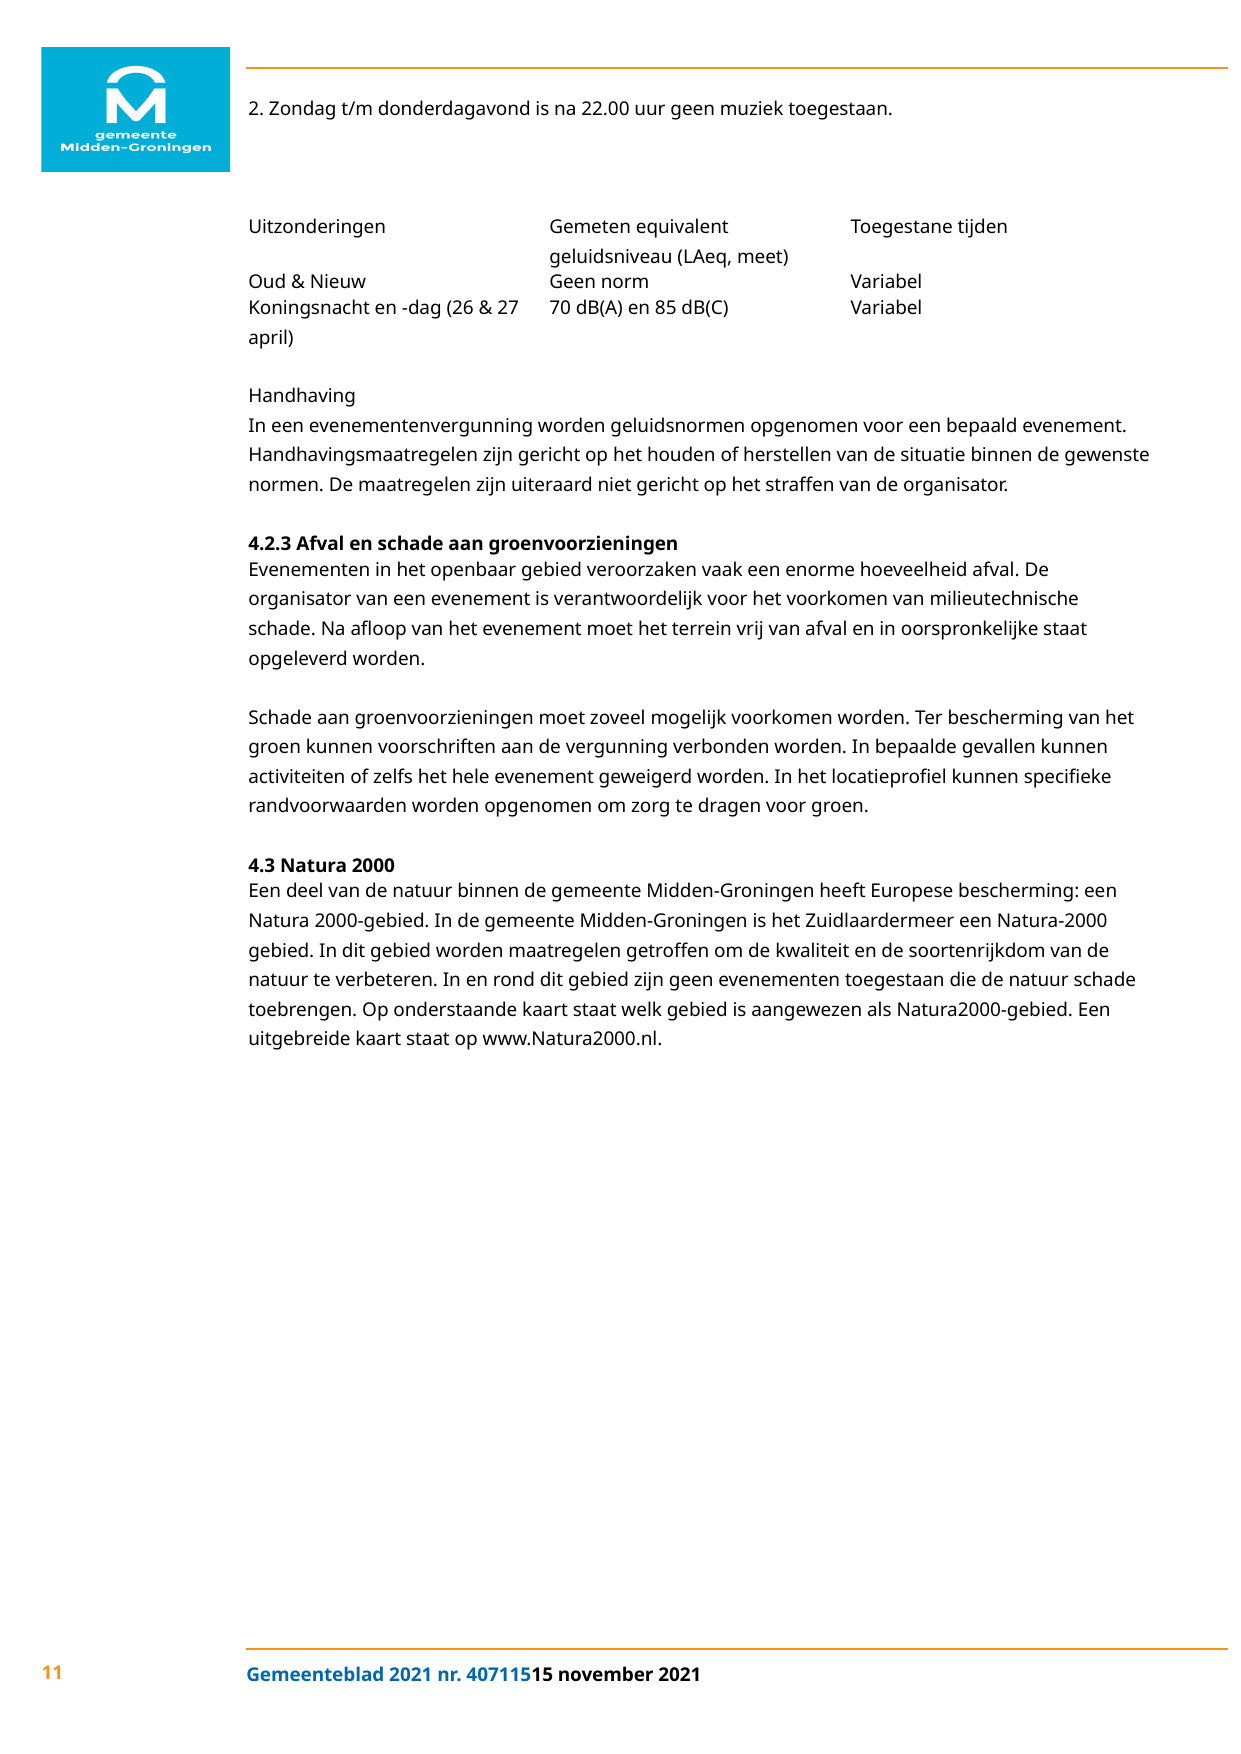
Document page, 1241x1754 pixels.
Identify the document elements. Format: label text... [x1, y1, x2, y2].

text 2. Zondag t/m donderdagavond is na 22.00 uur geen muziek toegestaan. [248, 95, 1152, 121]
picture [107, 89, 165, 122]
table_cell Variabel [850, 294, 1152, 349]
table_header Gemeten equivalent geluidsniveau (LAeq, meet) [549, 213, 850, 268]
text 4.2.3 Afval en schade aan groenvoorzieningen [248, 530, 1152, 556]
table_cell 70 dB(A) en 85 dB(C) [549, 294, 850, 349]
table_header Toegestane tijden [850, 213, 1152, 268]
text 4.3 Natura 2000 [248, 852, 1152, 878]
table_cell Variabel [850, 269, 1152, 294]
picture [184, 146, 190, 153]
table_cell Koningsnacht en -dag (26 & 27 april) [248, 294, 549, 349]
table_cell Oud & Nieuw [248, 269, 549, 294]
text Een deel van de natuur binnen de gemeente Midden-Groningen heeft Europese bescherming: een Natura 2000-gebied. In de gemeente Midden-Groningen is het Zuidlaardermeer een Natura-2000 gebied. In dit gebied worden maatregelen getroffen om de kwaliteit en de soortenrijkdom van de natuur te verbeteren. In en rond dit gebied zijn geen evenementen toegestaan die de natuur schade toebrengen. Op onderstaande kaart staat welk gebied is aangewezen als Natura2000-gebied. Een uitgebreide kaart staat op www.Natura2000.nl. [248, 878, 1152, 1051]
text Evenementen in het openbaar gebied veroorzaken vaak een enorme hoeveelheid afval. De organisator van een evenement is verantwoordelijk voor het voorkomen van milieutechnische schade. Na afloop van het evenement moet het terrein vrij van afval en in oorspronkelijke staat opgeleverd worden. [248, 556, 1152, 671]
text In een evenementenvergunning worden geluidsnormen opgenomen voor een bepaald evenement. Handhavingsmaatregelen zijn gericht op het houden of herstellen van de situatie binnen de gewenste normen. De maatregelen zijn uiteraard niet gericht op het straffen van de organisator. [248, 412, 1152, 497]
picture [108, 66, 164, 82]
text Handhaving [248, 382, 1152, 408]
table_header Uitzonderingen [248, 213, 549, 268]
text Schade aan groenvoorzieningen moet zoveel mogelijk voorkomen worden. Ter bescherming van het groen kunnen voorschriften aan de vergunning verbonden worden. In bepaalde gevallen kunnen activiteiten of zelfs het hele evenement geweigerd worden. In het locatieprofiel kunnen specifieke randvoorwaarden worden opgenomen om zorg te dragen voor groen. [248, 704, 1152, 818]
table_cell Geen norm [549, 269, 850, 294]
